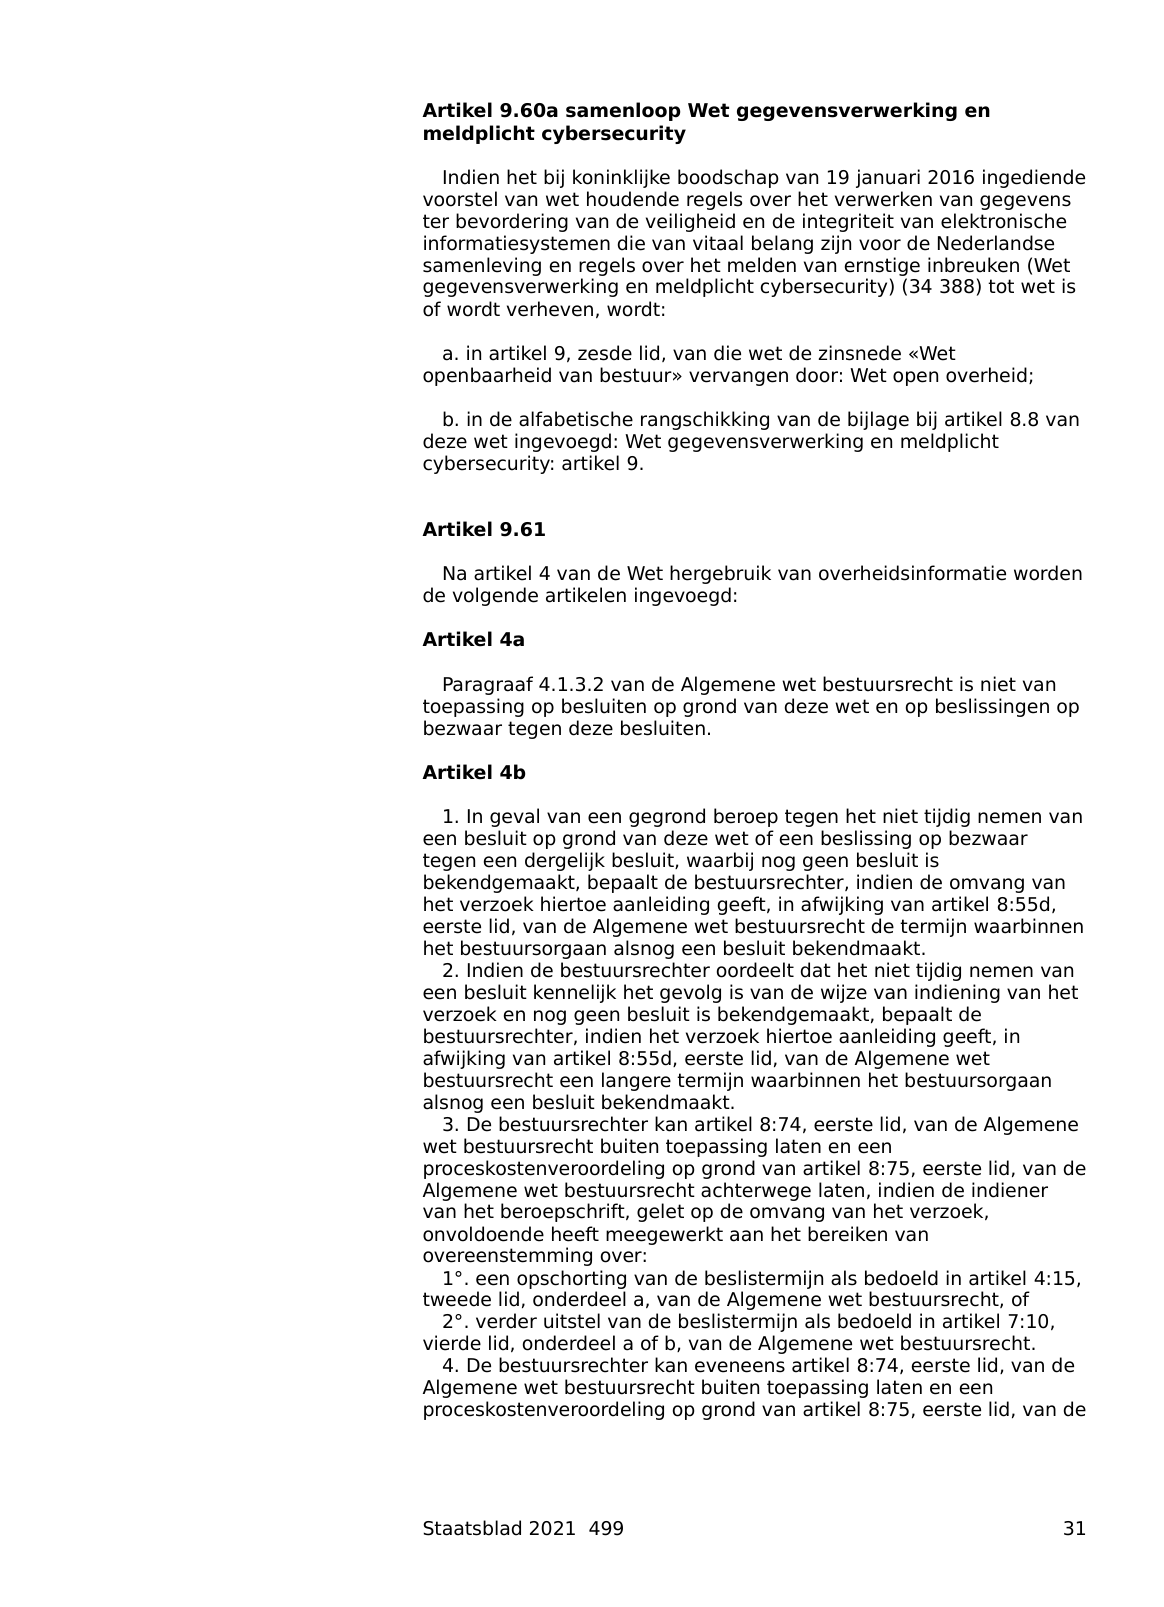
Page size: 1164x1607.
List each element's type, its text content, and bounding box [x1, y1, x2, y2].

text 3. De bestuursrechter kan artikel 8:74, eerste lid, van de Algemene wet bestuursrecht buiten toepassing laten en een proceskostenveroordeling op grond van artikel 8:75, eerste lid, van de Algemene wet bestuursrecht achterwege laten, indien de indiener van het beroepschrift, gelet op de omvang van het verzoek, onvoldoende heeft meegewerkt aan het bereiken van overeenstemming over: [422, 1113, 1087, 1267]
text Na artikel 4 van de Wet hergebruik van overheidsinformatie worden de volgende artikelen ingevoegd: [422, 563, 1087, 607]
text 1°. een opschorting van de beslistermijn als bedoeld in artikel 4:15, tweede lid, onderdeel a, van de Algemene wet bestuursrecht, of [422, 1267, 1087, 1311]
subtitle Artikel 4b [422, 762, 1087, 784]
text 4. De bestuursrechter kan eveneens artikel 8:74, eerste lid, van de Algemene wet bestuursrecht buiten toepassing laten en een proceskostenveroordeling op grond van artikel 8:75, eerste lid, van de [422, 1355, 1087, 1421]
text a. in artikel 9, zesde lid, van die wet de zinsnede «Wet openbaarheid van bestuur» vervangen door: Wet open overheid; [422, 343, 1087, 387]
text b. in de alfabetische rangschikking van de bijlage bij artikel 8.8 van deze wet ingevoegd: Wet gegevensverwerking en meldplicht cybersecurity: artikel 9. [422, 409, 1087, 475]
subtitle Artikel 4a [422, 629, 1087, 651]
text Indien het bij koninklijke boodschap van 19 januari 2016 ingediende voorstel van wet houdende regels over het verwerken van gegevens ter bevordering van de veiligheid en de integriteit van elektronische informatiesystemen die van vitaal belang zijn voor de Nederlandse samenleving en regels over het melden van ernstige inbreuken (Wet gegevensverwerking en meldplicht cybersecurity) (34 388) tot wet is of wordt verheven, wordt: [422, 167, 1087, 320]
text 2. Indien de bestuursrechter oordeelt dat het niet tijdig nemen van een besluit kennelijk het gevolg is van de wijze van indiening van het verzoek en nog geen besluit is bekendgemaakt, bepaalt de bestuursrechter, indien het verzoek hiertoe aanleiding geeft, in afwijking van artikel 8:55d, eerste lid, van de Algemene wet bestuursrecht een langere termijn waarbinnen het bestuursorgaan alsnog een besluit bekendmaakt. [422, 960, 1087, 1113]
text 1. In geval van een gegrond beroep tegen het niet tijdig nemen van een besluit op grond van deze wet of een beslissing op bezwaar tegen een dergelijk besluit, waarbij nog geen besluit is bekendgemaakt, bepaalt de bestuursrechter, indien de omvang van het verzoek hiertoe aanleiding geeft, in afwijking van artikel 8:55d, eerste lid, van de Algemene wet bestuursrecht de termijn waarbinnen het bestuursorgaan alsnog een besluit bekendmaakt. [422, 806, 1087, 960]
subtitle Artikel 9.61 [422, 519, 1087, 541]
text Paragraaf 4.1.3.2 van de Algemene wet bestuursrecht is niet van toepassing op besluiten op grond van deze wet en op beslissingen op bezwaar tegen deze besluiten. [422, 673, 1087, 739]
text 2°. verder uitstel van de beslistermijn als bedoeld in artikel 7:10, vierde lid, onderdeel a of b, van de Algemene wet bestuursrecht. [422, 1311, 1087, 1355]
subtitle Artikel 9.60a samenloop Wet gegevensverwerking en meldplicht cybersecurity [422, 100, 1087, 144]
